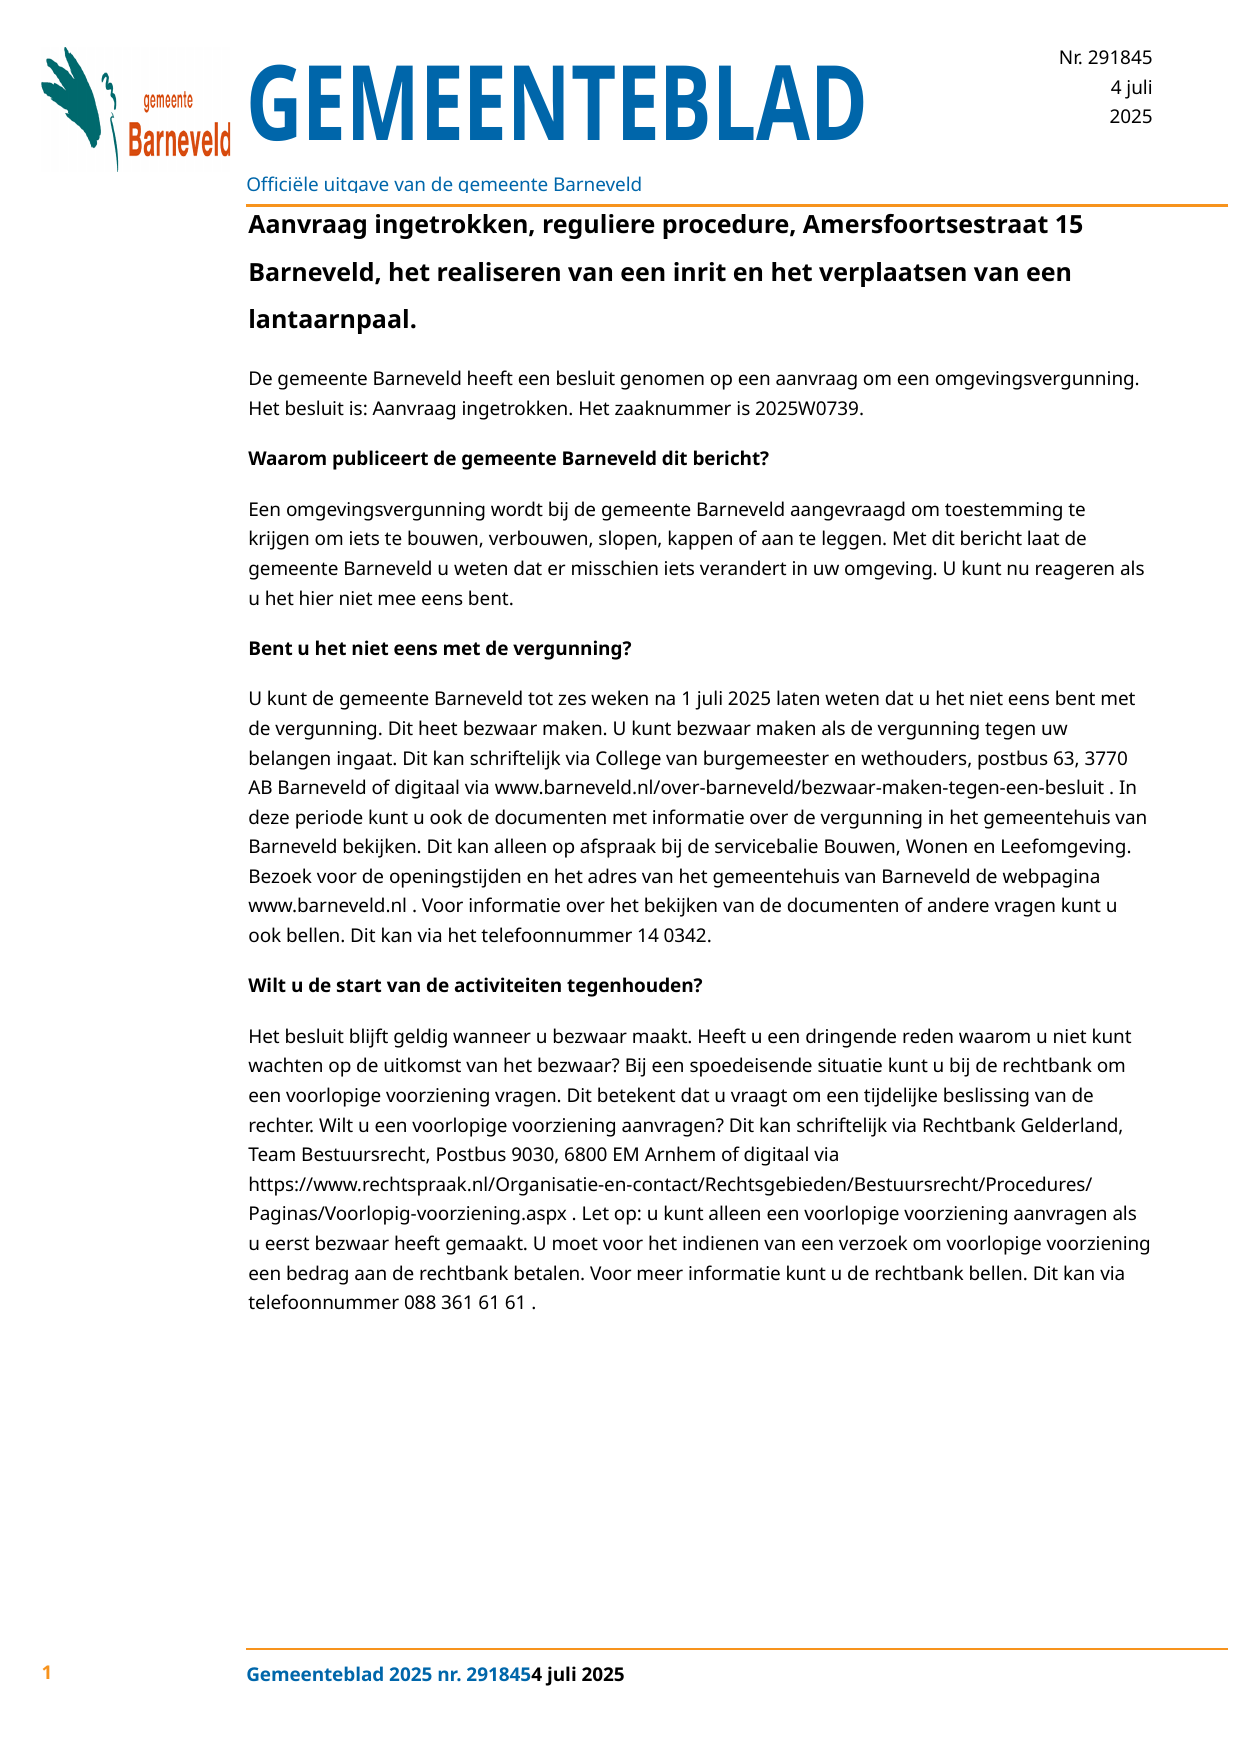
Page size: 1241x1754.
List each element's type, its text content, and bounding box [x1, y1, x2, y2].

text Waarom publiceert de gemeente Barneveld dit bericht? [248, 446, 1152, 471]
text De gemeente Barneveld heeft een besluit genomen op een aanvraag om een omgevingsvergunning. Het besluit is: Aanvraag ingetrokken. Het zaaknummer is 2025W0739. [248, 366, 1152, 421]
text Het besluit blijft geldig wanneer u bezwaar maakt. Heeft u een dringende reden waarom u niet kunt wachten op de uitkomst van het bezwaar? Bij een spoedeisende situatie kunt u bij de rechtbank om een voorlopige voorziening vragen. Dit betekent dat u vraagt om een tijdelijke beslissing van de rechter. Wilt u een voorlopige voorziening aanvragen? Dit kan schriftelijk via Rechtbank Gelderland, Team Bestuursrecht, Postbus 9030, 6800 EM Arnhem of digitaal via https://www.rechtspraak.nl/Organisatie-en-contact/Rechtsgebieden/Bestuursrecht/Procedures/Paginas/Voorlopig-voorziening.aspx . Let op: u kunt alleen een voorlopige voorziening aanvragen als u eerst bezwaar heeft gemaakt. U moet voor het indienen van een verzoek om voorlopige voorziening een bedrag aan de rechtbank betalen. Voor meer informatie kunt u de rechtbank bellen. Dit kan via telefoonnummer 088 361 61 61 . [248, 1023, 1152, 1315]
text Bent u het niet eens met de vergunning? [248, 635, 1152, 661]
text U kunt de gemeente Barneveld tot zes weken na 1 juli 2025 laten weten dat u het niet eens bent met de vergunning. Dit heet bezwaar maken. U kunt bezwaar maken als de vergunning tegen uw belangen ingaat. Dit kan schriftelijk via College van burgemeester en wethouders, postbus 63, 3770 AB Barneveld of digitaal via www.barneveld.nl/over-barneveld/bezwaar-maken-tegen-een-besluit . In deze periode kunt u ook de documenten met informatie over de vergunning in het gemeentehuis van Barneveld bekijken. Dit kan alleen op afspraak bij de servicebalie Bouwen, Wonen en Leefomgeving. Bezoek voor de openingstijden en het adres van het gemeentehuis van Barneveld de webpagina www.barneveld.nl . Voor informatie over het bekijken van de documenten of andere vragen kunt u ook bellen. Dit kan via het telefoonnummer 14 0342. [248, 686, 1152, 948]
picture [41, 47, 231, 172]
text Aanvraag ingetrokken, reguliere procedure, Amersfoortsestraat 15 Barneveld, het realiseren van een inrit en het verplaatsen van een lantaarnpaal. [248, 207, 1152, 336]
text Wilt u de start van de activiteiten tegenhouden? [248, 973, 1152, 998]
text Een omgevingsvergunning wordt bij de gemeente Barneveld aangevraagd om toestemming te krijgen om iets te bouwen, verbouwen, slopen, kappen of aan te leggen. Met dit bericht laat de gemeente Barneveld u weten dat er misschien iets verandert in uw omgeving. U kunt nu reageren als u het hier niet mee eens bent. [248, 496, 1152, 610]
